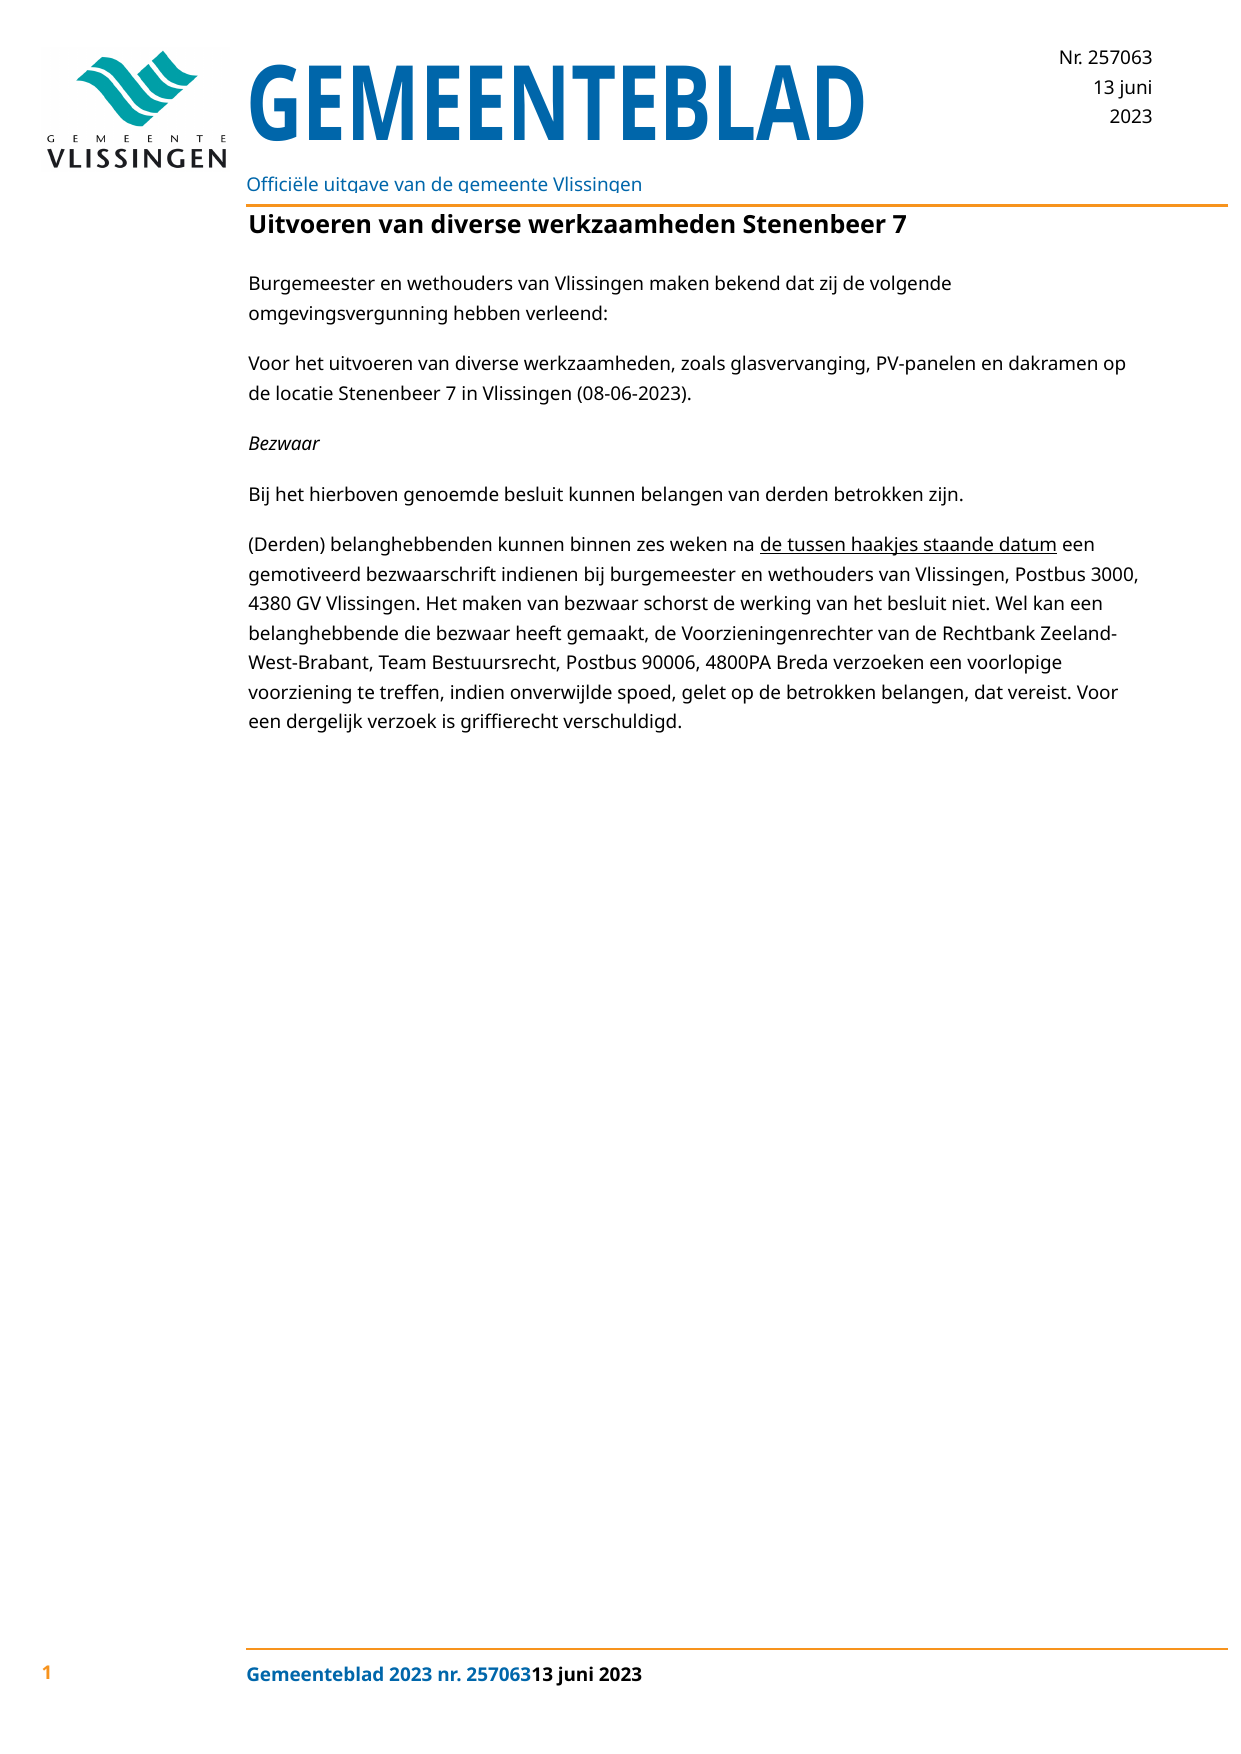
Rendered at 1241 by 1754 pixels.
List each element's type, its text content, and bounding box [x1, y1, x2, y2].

text Burgemeester en wethouders van Vlissingen maken bekend dat zij de volgende omgevingsvergunning hebben verleend: [248, 270, 1152, 326]
picture [41, 47, 231, 172]
text Uitvoeren van diverse werkzaamheden Stenenbeer 7 [248, 207, 1152, 241]
text (Derden) belanghebbenden kunnen binnen zes weken na de tussen haakjes staande datum een gemotiveerd bezwaarschrift indienen bij burgemeester en wethouders van Vlissingen, Postbus 3000, 4380 GV Vlissingen. Het maken van bezwaar schorst de werking van het besluit niet. Wel kan een belanghebbende die bezwaar heeft gemaakt, de Voorzieningenrechter van de Rechtbank Zeeland-West-Brabant, Team Bestuursrecht, Postbus 90006, 4800PA Breda verzoeken een voorlopige voorziening te treffen, indien onverwijlde spoed, gelet op de betrokken belangen, dat vereist. Voor een dergelijk verzoek is griffierecht verschuldigd. [248, 531, 1152, 734]
text Bezwaar [248, 430, 1152, 456]
text Voor het uitvoeren van diverse werkzaamheden, zoals glasvervanging, PV-panelen en dakramen op de locatie Stenenbeer 7 in Vlissingen (08-06-2023). [248, 350, 1152, 406]
text Bij het hierboven genoemde besluit kunnen belangen van derden betrokken zijn. [248, 481, 1152, 506]
